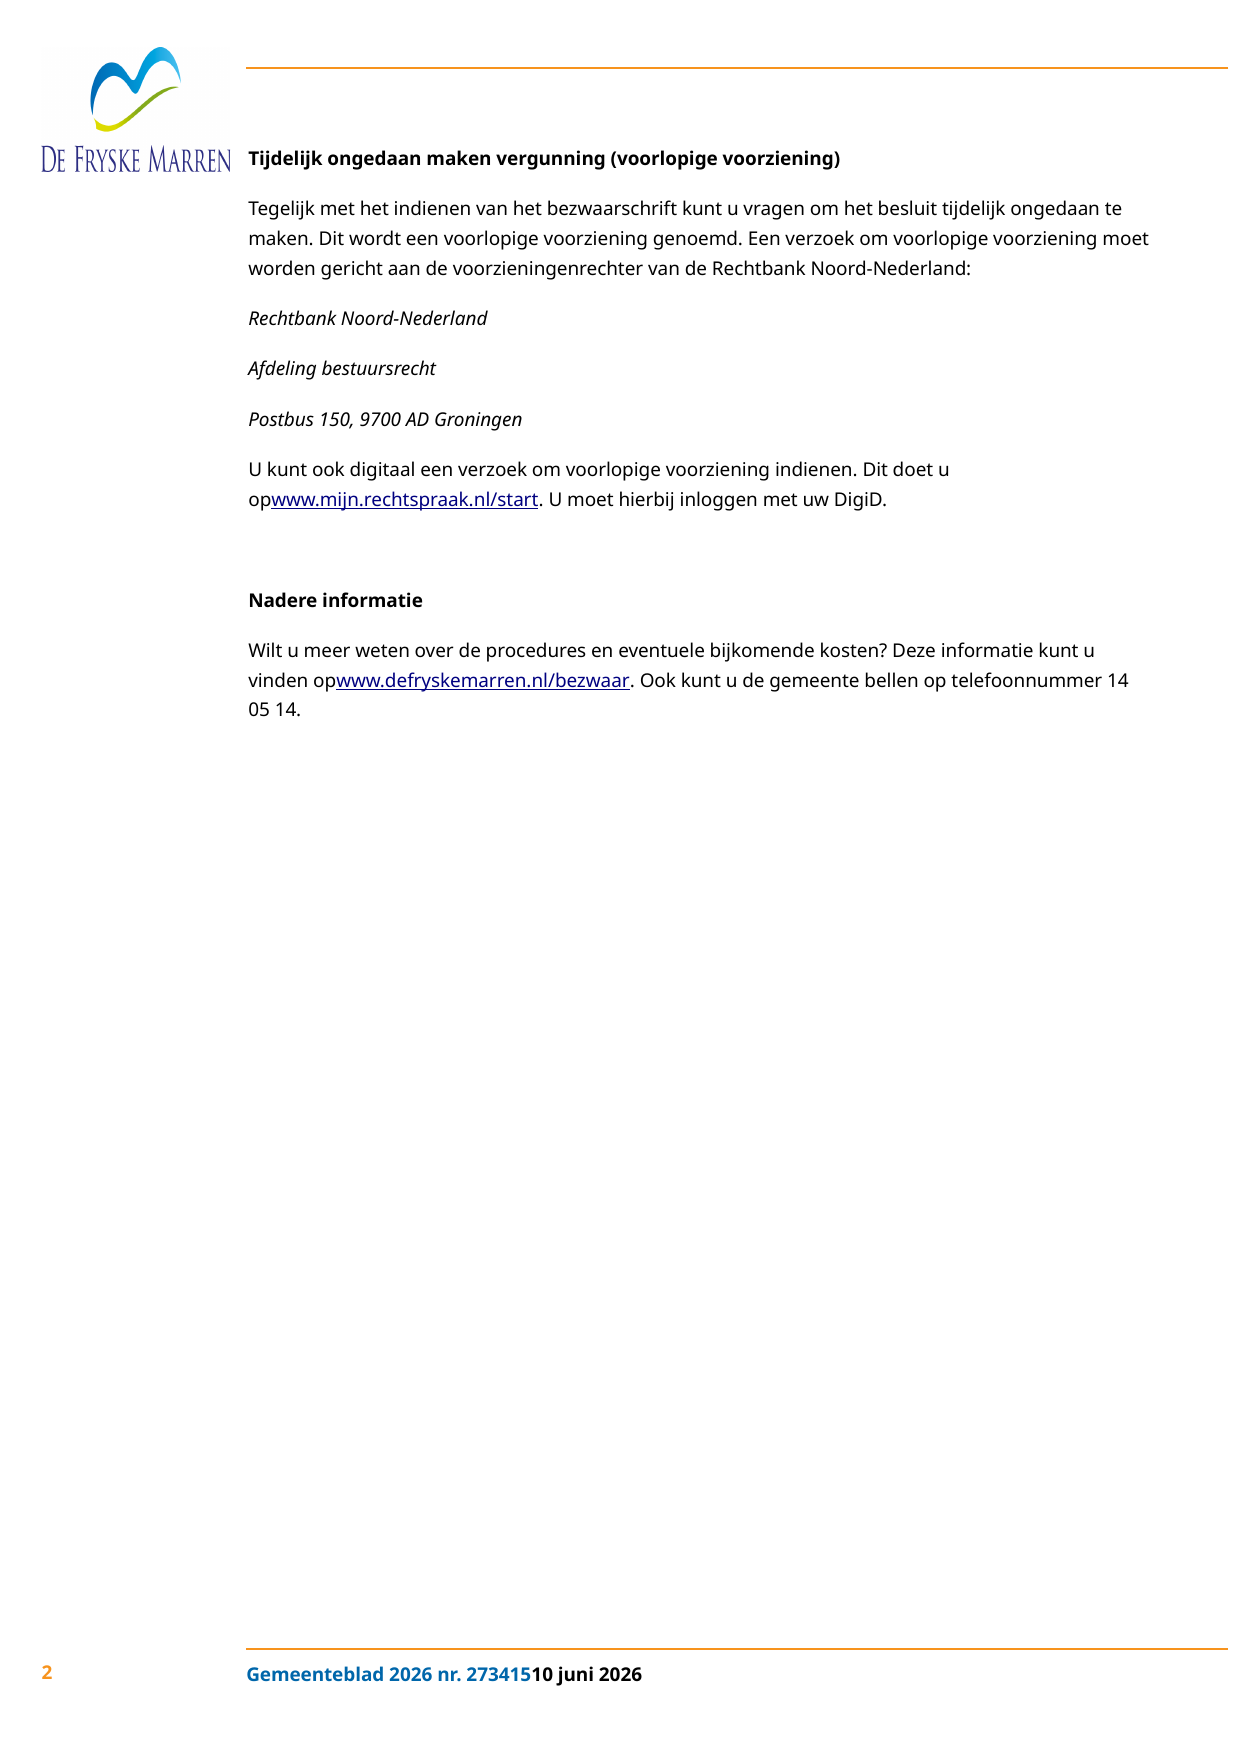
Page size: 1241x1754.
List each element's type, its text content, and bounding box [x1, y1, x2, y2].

text Tegelijk met het indienen van het bezwaarschrift kunt u vragen om het besluit tijdelijk ongedaan te maken. Dit wordt een voorlopige voorziening genoemd. Een verzoek om voorlopige voorziening moet worden gericht aan de voorzieningenrechter van de Rechtbank Noord-Nederland: [248, 196, 1152, 281]
text U kunt ook digitaal een verzoek om voorlopige voorziening indienen. Dit doet u opwww.mijn.rechtspraak.nl/start. U moet hierbij inloggen met uw DigiD. [248, 456, 1152, 512]
picture [41, 47, 231, 172]
text Tijdelijk ongedaan maken vergunning (voorlopige voorziening) [248, 145, 1152, 171]
text Afdeling bestuursrecht [248, 356, 1152, 381]
text Postbus 150, 9700 AD Groningen [248, 406, 1152, 432]
text Nadere informatie [248, 587, 1152, 613]
text Wilt u meer weten over de procedures en eventuele bijkomende kosten? Deze informatie kunt u vinden opwww.defryskemarren.nl/bezwaar. Ook kunt u de gemeente bellen op telefoonnummer 14 05 14. [248, 637, 1152, 722]
text Rechtbank Noord-Nederland [248, 305, 1152, 331]
